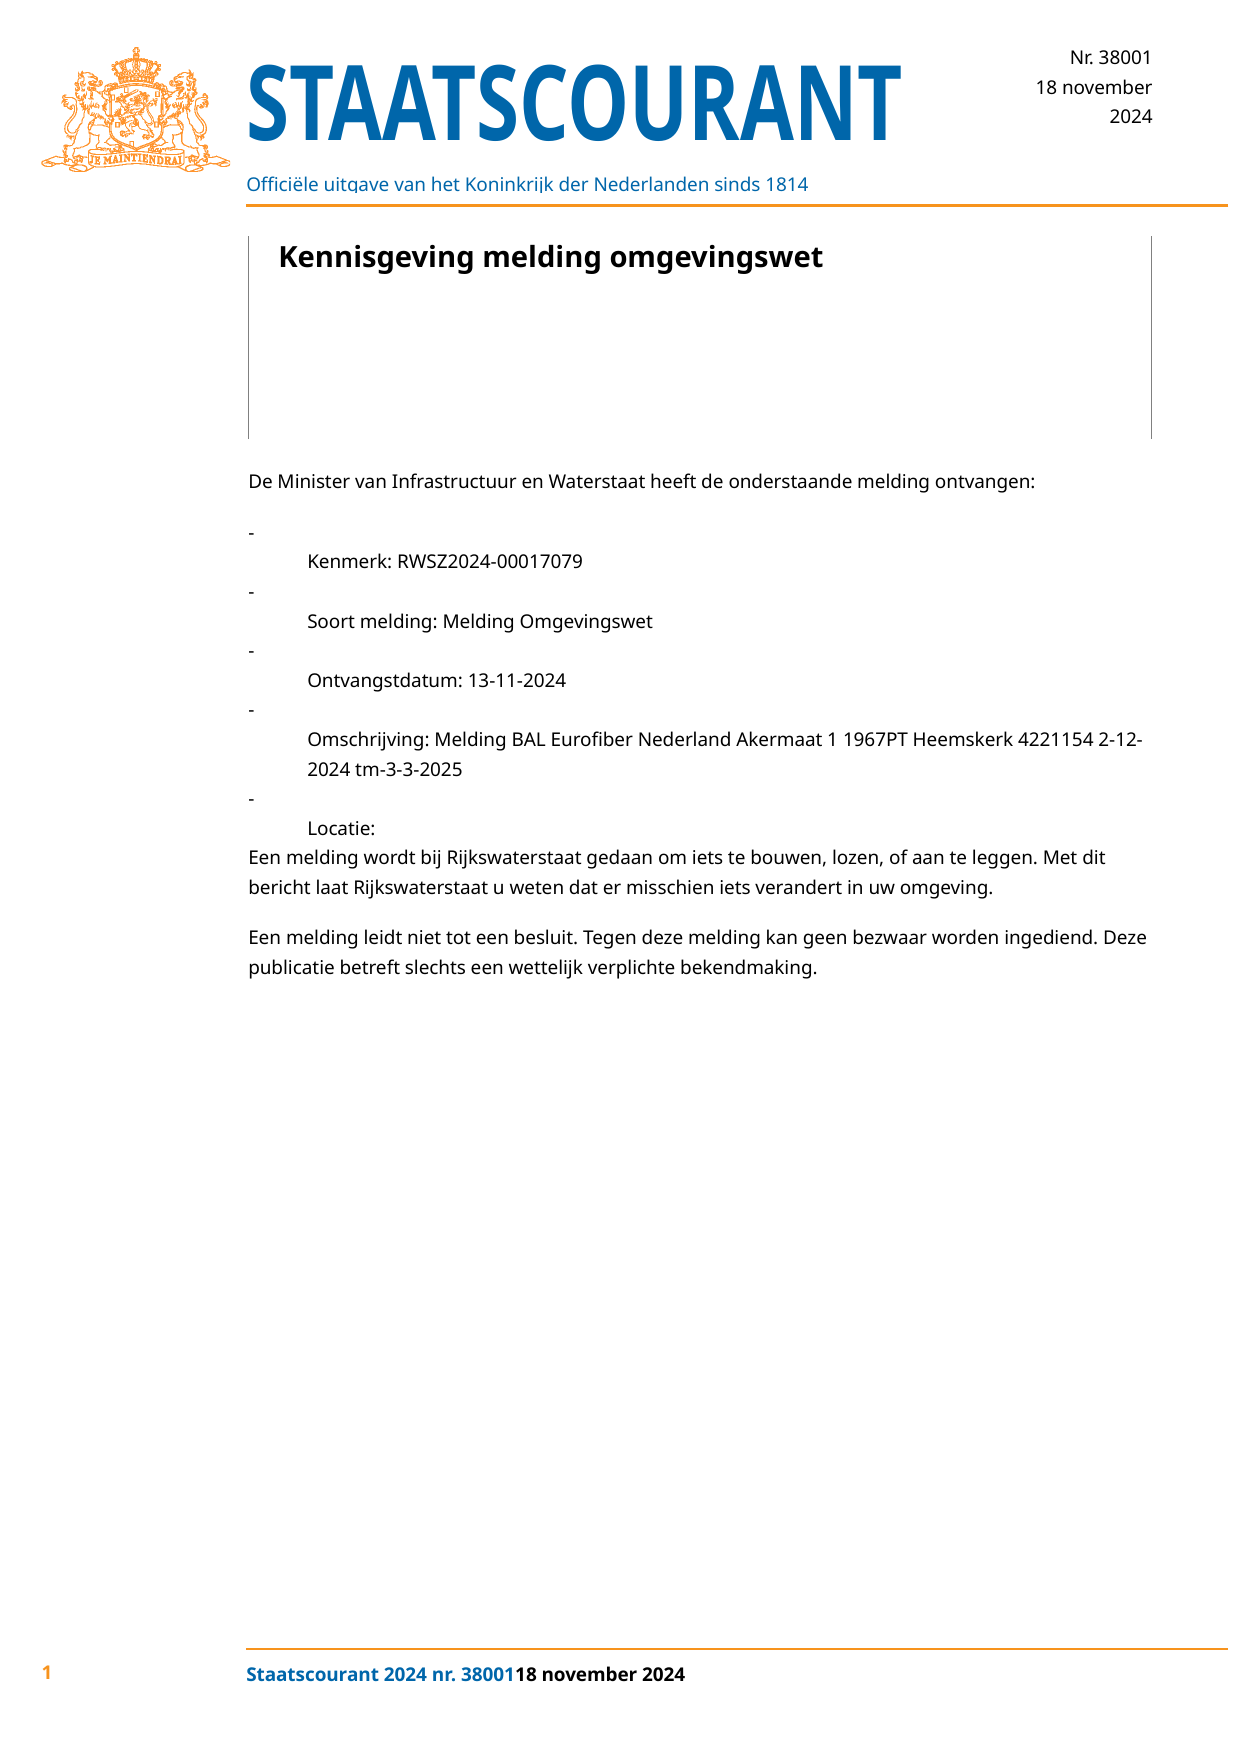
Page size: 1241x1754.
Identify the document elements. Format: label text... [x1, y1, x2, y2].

text De Minister van Infrastructuur en Waterstaat heeft de onderstaande melding ontvangen: [248, 469, 1152, 494]
text Een melding leidt niet tot een besluit. Tegen deze melding kan geen bezwaar worden ingediend. Deze publicatie betreft slechts een wettelijk verplichte bekendmaking. [248, 924, 1152, 980]
picture [41, 47, 231, 172]
table_header [850, 414, 1151, 439]
list Ontvangstdatum: 13-11-2024 [248, 667, 1152, 693]
list Locatie: [248, 815, 1152, 841]
text Een melding wordt bij Rijkswaterstaat gedaan om iets te bouwen, lozen, of aan te leggen. Met dit bericht laat Rijkswaterstaat u weten dat er misschien iets verandert in uw omgeving. [248, 844, 1152, 900]
picture [912, 236, 1090, 414]
list Omschrijving: Melding BAL Eurofiber Nederland Akermaat 1 1967PT Heemskerk 4221154 2-12-2024 tm-3-3-2025 [248, 726, 1152, 781]
table_header [850, 236, 912, 413]
list Kenmerk: RWSZ2024-00017079 [248, 549, 1152, 574]
table_header [1090, 236, 1151, 413]
table_header Kennisgeving melding omgevingswet [249, 236, 850, 439]
list Soort melding: Melding Omgevingswet [248, 608, 1152, 633]
